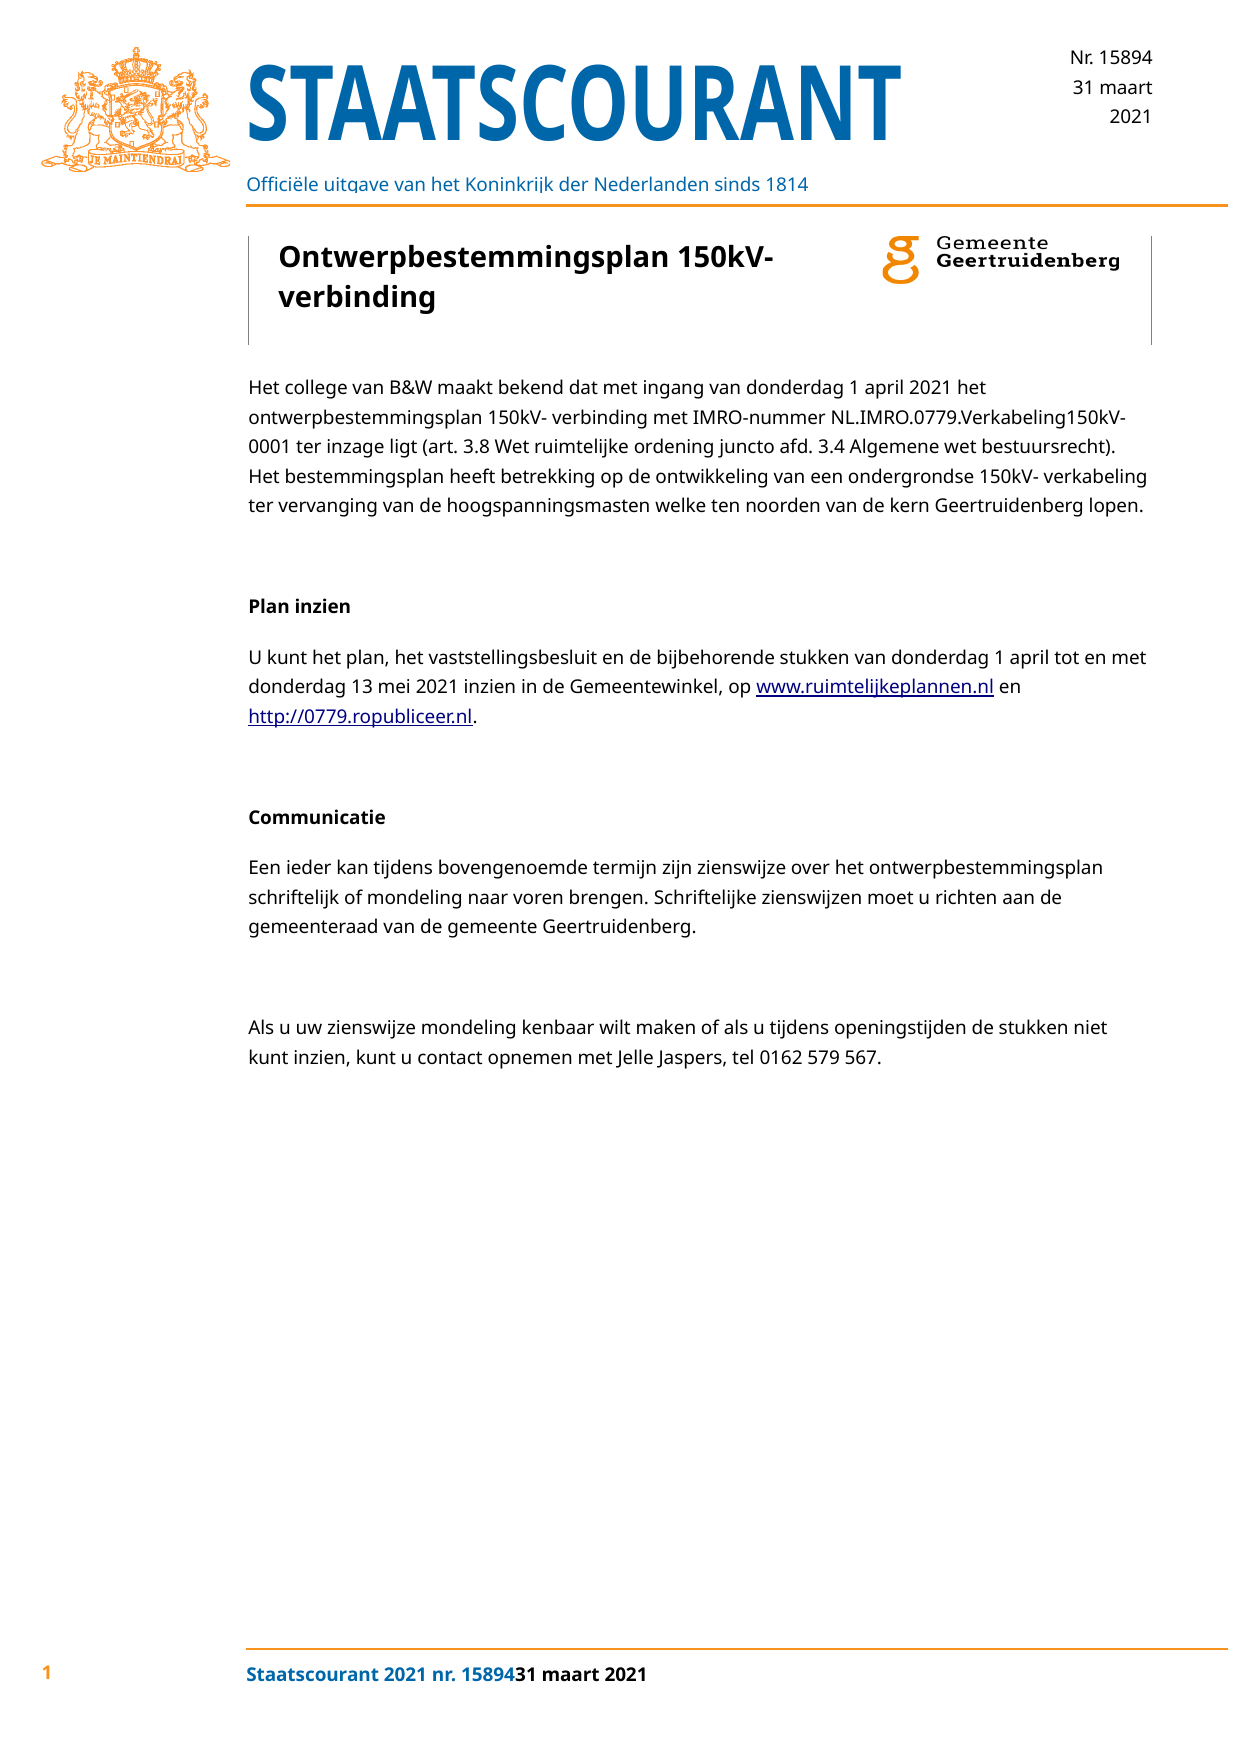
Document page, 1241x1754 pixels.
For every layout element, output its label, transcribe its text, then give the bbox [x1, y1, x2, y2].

text Als u uw zienswijze mondeling kenbaar wilt maken of als u tijdens openingstijden de stukken niet kunt inzien, kunt u contact opnemen met Jelle Jaspers, tel 0162 579 567. [248, 1014, 1152, 1069]
text Plan inzien [248, 593, 1152, 619]
text Communicatie [248, 804, 1152, 829]
text Het college van B&W maakt bekend dat met ingang van donderdag 1 april 2021 het ontwerpbestemmingsplan 150kV- verbinding met IMRO-nummer NL.IMRO.0779.Verkabeling150kV-0001 ter inzage ligt (art. 3.8 Wet ruimtelijke ordening juncto afd. 3.4 Algemene wet bestuursrecht). Het bestemmingsplan heeft betrekking op de ontwikkeling van een ondergrondse 150kV- verkabeling ter vervanging van de hoogspanningsmasten welke ten noorden van de kern Geertruidenberg lopen. [248, 374, 1152, 518]
table_header [1119, 236, 1151, 283]
picture [41, 47, 231, 172]
table_header Ontwerpbestemmingsplan 150kV- verbinding [249, 236, 850, 345]
table_header [850, 236, 882, 283]
text Een ieder kan tijdens bovengenoemde termijn zijn zienswijze over het ontwerpbestemmingsplan schriftelijk of mondeling naar voren brengen. Schriftelijke zienswijzen moet u richten aan de gemeenteraad van de gemeente Geertruidenberg. [248, 854, 1152, 939]
text U kunt het plan, het vaststellingsbesluit en de bijbehorende stukken van donderdag 1 april tot en met donderdag 13 mei 2021 inzien in de Gemeentewinkel, op www.ruimtelijkeplannen.nl en http://0779.ropubliceer.nl. [248, 644, 1152, 729]
table_header [850, 284, 1151, 345]
picture [882, 236, 1119, 284]
